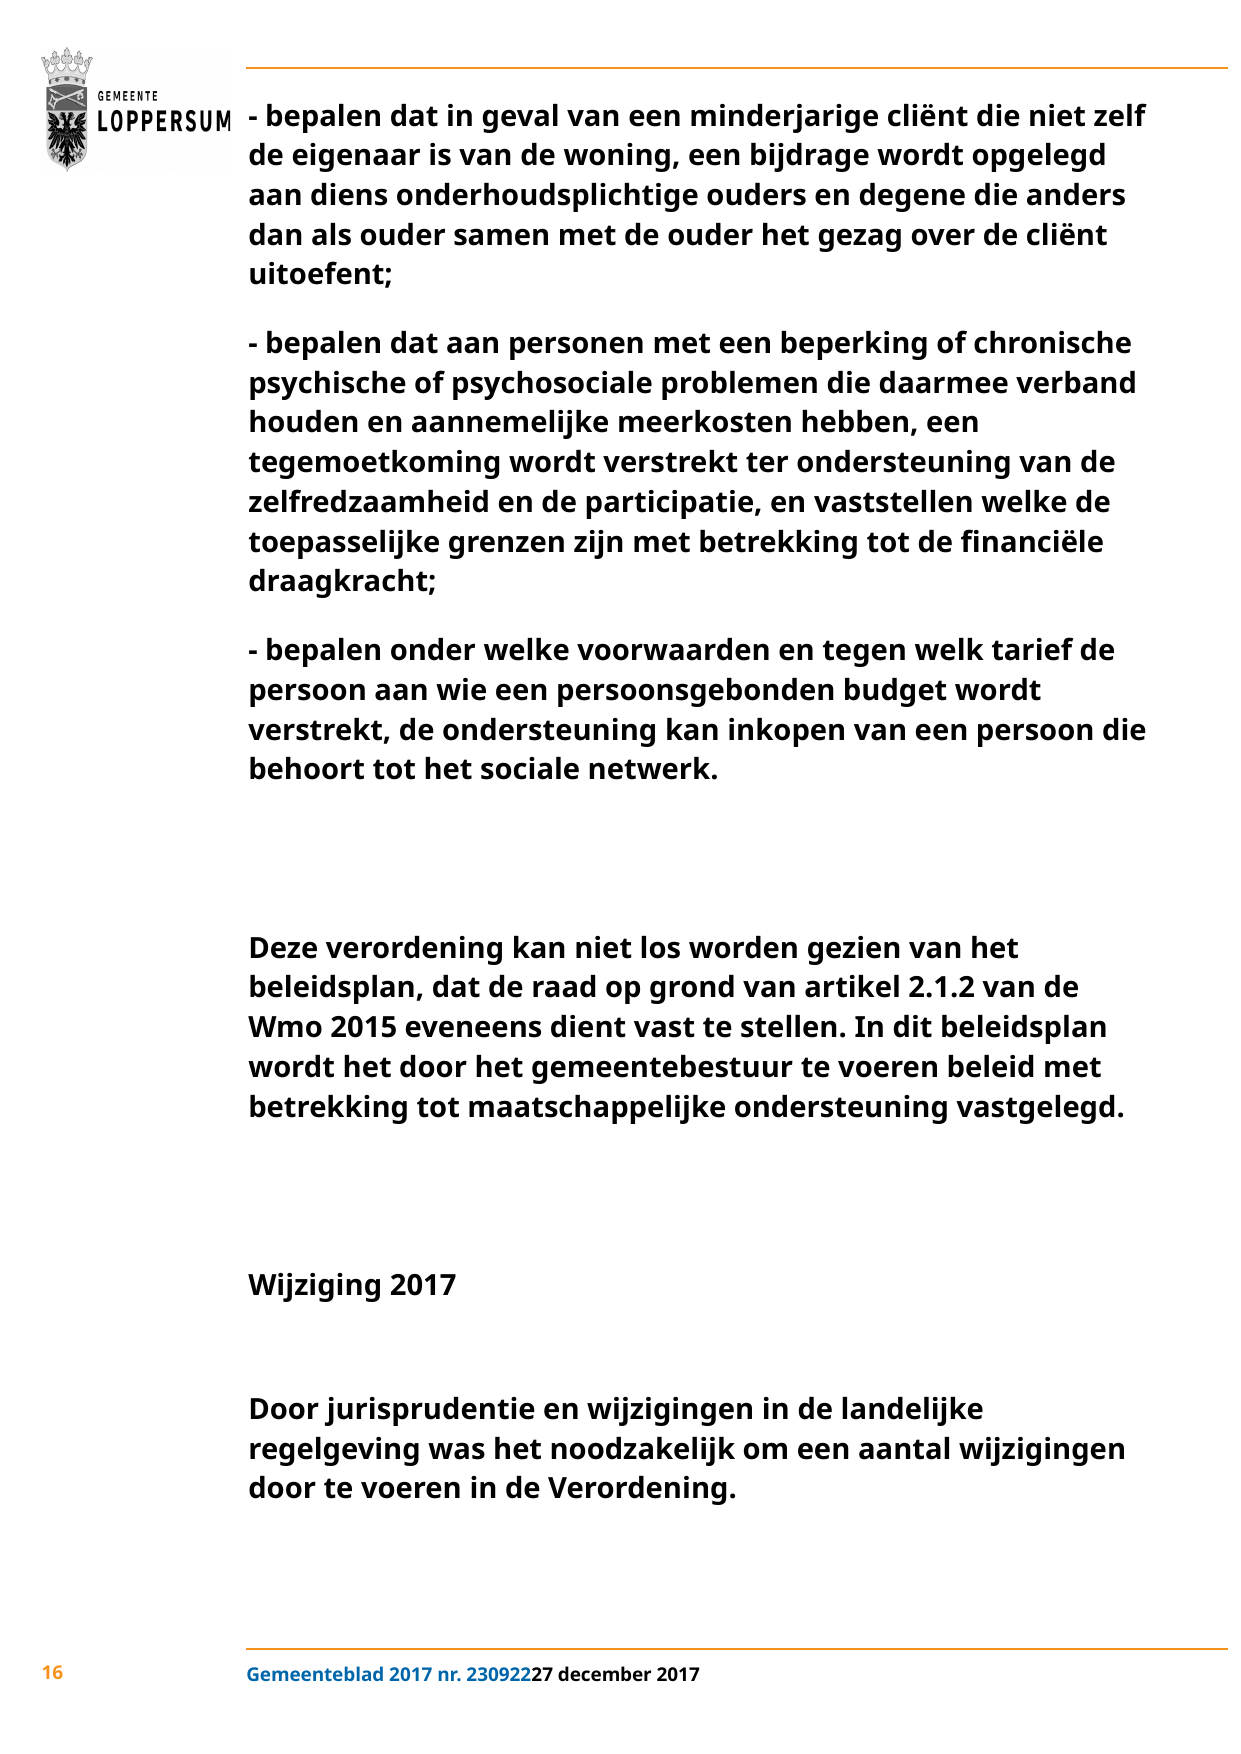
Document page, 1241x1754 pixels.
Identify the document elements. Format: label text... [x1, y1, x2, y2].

picture [41, 47, 231, 172]
text - bepalen dat in geval van een minderjarige cliënt die niet zelf de eigenaar is van de woning, een bijdrage wordt opgelegd aan diens onderhoudsplichtige ouders en degene die anders dan als ouder samen met de ouder het gezag over de cliënt uitoefent; [248, 95, 1152, 293]
text - bepalen dat aan personen met een beperking of chronische psychische of psychosociale problemen die daarmee verband houden en aannemelijke meerkosten hebben, een tegemoetkoming wordt verstrekt ter ondersteuning van de zelfredzaamheid en de participatie, en vaststellen welke de toepasselijke grenzen zijn met betrekking tot de financiële draagkracht; [248, 322, 1152, 600]
text Deze verordening kan niet los worden gezien van het beleidsplan, dat de raad op grond van artikel 2.1.2 van de Wmo 2015 eveneens dient vast te stellen. In dit beleidsplan wordt het door het gemeentebestuur te voeren beleid met betrekking tot maatschappelijke ondersteuning vastgelegd. [248, 927, 1152, 1126]
text - bepalen onder welke voorwaarden en tegen welk tarief de persoon aan wie een persoonsgebonden budget wordt verstrekt, de ondersteuning kan inkopen van een persoon die behoort tot het sociale netwerk. [248, 629, 1152, 788]
text Wijziging 2017 [248, 1264, 1152, 1304]
text Door jurisprudentie en wijzigingen in de landelijke regelgeving was het noodzakelijk om een aantal wijzigingen door te voeren in de Verordening. [248, 1388, 1152, 1507]
